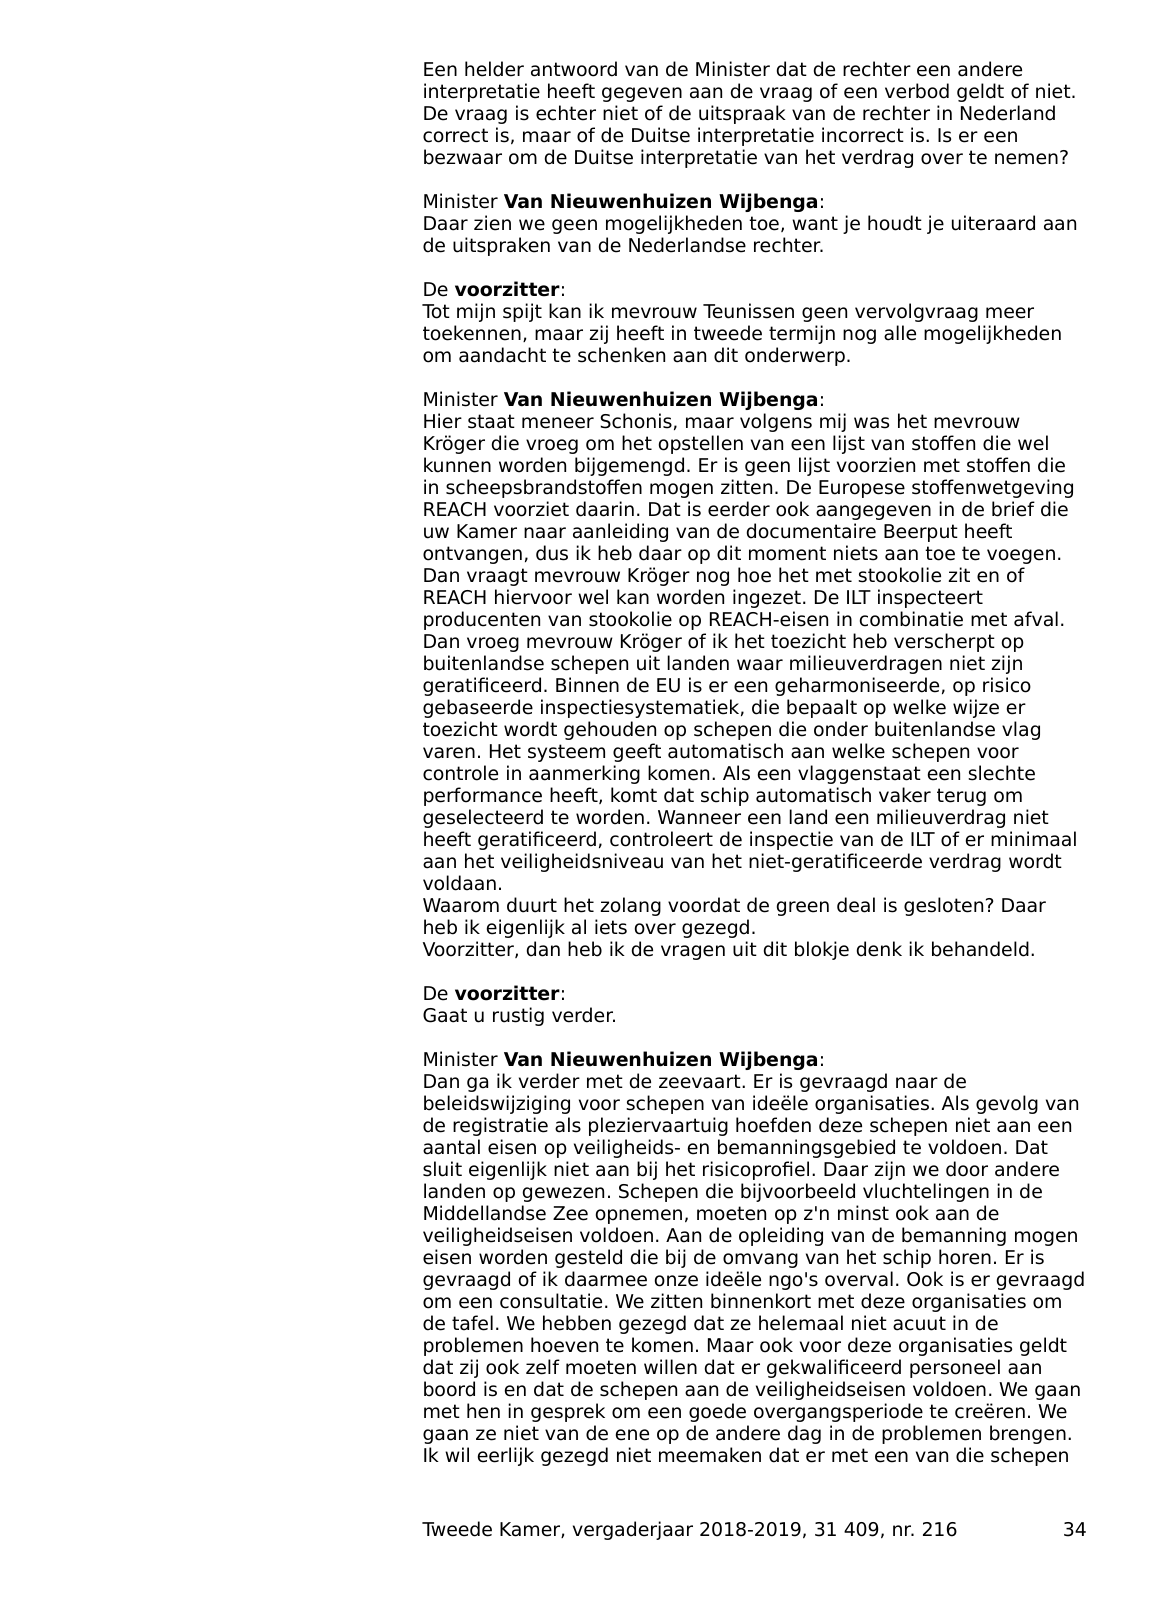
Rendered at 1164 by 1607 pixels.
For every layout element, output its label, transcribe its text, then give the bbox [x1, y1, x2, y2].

text Daar zien we geen mogelijkheden toe, want je houdt je uiteraard aan de uitspraken van de Nederlandse rechter. [422, 213, 1087, 257]
text Waarom duurt het zolang voordat de green deal is gesloten? Daar heb ik eigenlijk al iets over gezegd. [422, 895, 1087, 939]
text De voorzitter: [422, 279, 1087, 301]
text Hier staat meneer Schonis, maar volgens mij was het mevrouw Kröger die vroeg om het opstellen van een lijst van stoffen die wel kunnen worden bijgemengd. Er is geen lijst voorzien met stoffen die in scheepsbrandstoffen mogen zitten. De Europese stoffenwetgeving REACH voorziet daarin. Dat is eerder ook aangegeven in de brief die uw Kamer naar aanleiding van de documentaire Beerput heeft ontvangen, dus ik heb daar op dit moment niets aan toe te voegen. [422, 411, 1087, 565]
text Gaat u rustig verder. [422, 1005, 1087, 1027]
text Minister Van Nieuwenhuizen Wijbenga: [422, 1049, 1087, 1071]
text Minister Van Nieuwenhuizen Wijbenga: [422, 389, 1087, 411]
text Voorzitter, dan heb ik de vragen uit dit blokje denk ik behandeld. [422, 939, 1087, 961]
text Dan vroeg mevrouw Kröger of ik het toezicht heb verscherpt op buitenlandse schepen uit landen waar milieuverdragen niet zijn geratificeerd. Binnen de EU is er een geharmoniseerde, op risico gebaseerde inspectiesystematiek, die bepaalt op welke wijze er toezicht wordt gehouden op schepen die onder buitenlandse vlag varen. Het systeem geeft automatisch aan welke schepen voor controle in aanmerking komen. Als een vlaggenstaat een slechte performance heeft, komt dat schip automatisch vaker terug om geselecteerd te worden. Wanneer een land een milieuverdrag niet heeft geratificeerd, controleert de inspectie van de ILT of er minimaal aan het veiligheidsniveau van het niet-geratificeerde verdrag wordt voldaan. [422, 631, 1087, 895]
text Dan ga ik verder met de zeevaart. Er is gevraagd naar de beleidswijziging voor schepen van ideële organisaties. Als gevolg van de registratie als pleziervaartuig hoefden deze schepen niet aan een aantal eisen op veiligheids- en bemanningsgebied te voldoen. Dat sluit eigenlijk niet aan bij het risicoprofiel. Daar zijn we door andere landen op gewezen. Schepen die bijvoorbeeld vluchtelingen in de Middellandse Zee opnemen, moeten op z'n minst ook aan de veiligheidseisen voldoen. Aan de opleiding van de bemanning mogen eisen worden gesteld die bij de omvang van het schip horen. Er is gevraagd of ik daarmee onze ideële ngo's overval. Ook is er gevraagd om een consultatie. We zitten binnenkort met deze organisaties om de tafel. We hebben gezegd dat ze helemaal niet acuut in de problemen hoeven te komen. Maar ook voor deze organisaties geldt dat zij ook zelf moeten willen dat er gekwalificeerd personeel aan boord is en dat de schepen aan de veiligheidseisen voldoen. We gaan met hen in gesprek om een goede overgangsperiode te creëren. We gaan ze niet van de ene op de andere dag in de problemen brengen. Ik wil eerlijk gezegd niet meemaken dat er met een van die schepen [422, 1071, 1087, 1467]
text De voorzitter: [422, 983, 1087, 1005]
text Een helder antwoord van de Minister dat de rechter een andere interpretatie heeft gegeven aan de vraag of een verbod geldt of niet. De vraag is echter niet of de uitspraak van de rechter in Nederland correct is, maar of de Duitse interpretatie incorrect is. Is er een bezwaar om de Duitse interpretatie van het verdrag over te nemen? [422, 59, 1087, 169]
text Dan vraagt mevrouw Kröger nog hoe het met stookolie zit en of REACH hiervoor wel kan worden ingezet. De ILT inspecteert producenten van stookolie op REACH-eisen in combinatie met afval. [422, 565, 1087, 631]
text Minister Van Nieuwenhuizen Wijbenga: [422, 191, 1087, 213]
text Tot mijn spijt kan ik mevrouw Teunissen geen vervolgvraag meer toekennen, maar zij heeft in tweede termijn nog alle mogelijkheden om aandacht te schenken aan dit onderwerp. [422, 301, 1087, 367]
